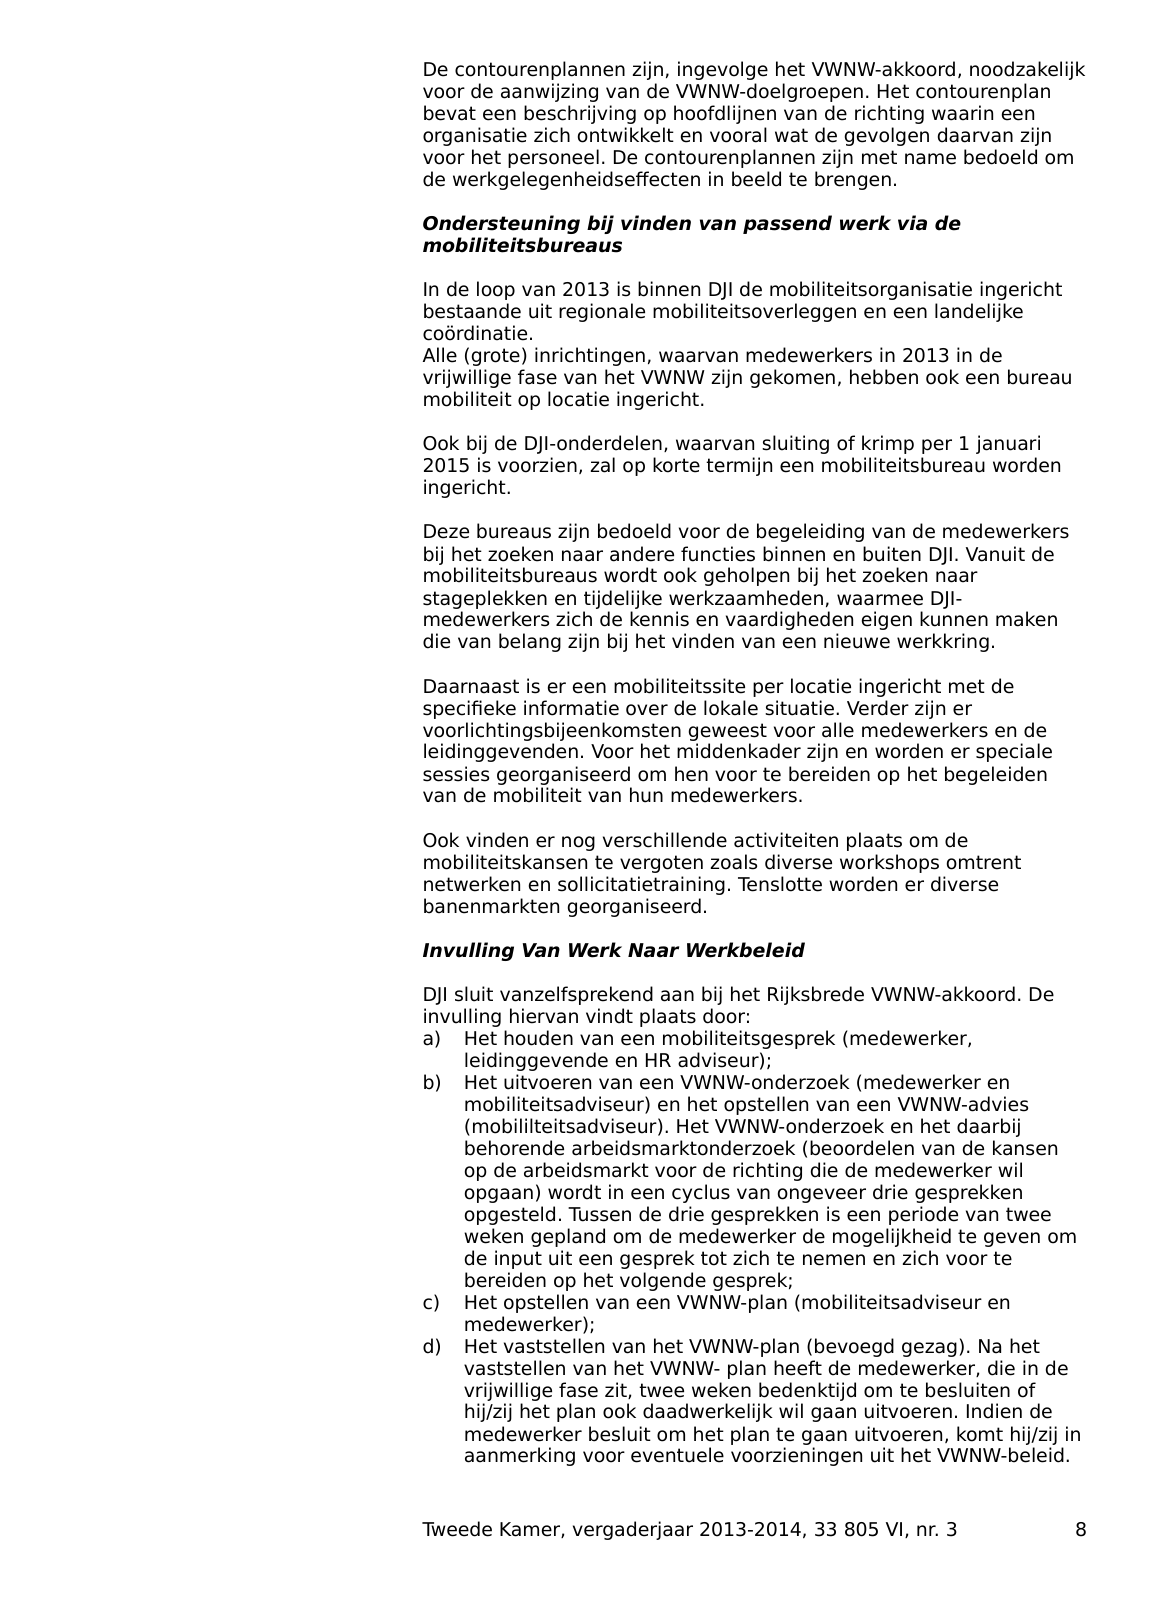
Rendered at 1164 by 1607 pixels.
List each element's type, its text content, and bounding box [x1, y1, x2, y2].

text Ook vinden er nog verschillende activiteiten plaats om de mobiliteitskansen te vergoten zoals diverse workshops omtrent netwerken en sollicitatietraining. Tenslotte worden er diverse banenmarkten georganiseerd. [422, 829, 1087, 917]
text c) Het opstellen van een VWNW-plan (mobiliteitsadviseur en medewerker); [422, 1292, 1087, 1336]
subtitle Invulling Van Werk Naar Werkbeleid [422, 940, 1087, 962]
text In de loop van 2013 is binnen DJI de mobiliteitsorganisatie ingericht bestaande uit regionale mobiliteitsoverleggen en een landelijke coördinatie. [422, 279, 1087, 345]
subtitle Ondersteuning bij vinden van passend werk via de mobiliteitsbureaus [422, 213, 1087, 257]
text Daarnaast is er een mobiliteitssite per locatie ingericht met de specifieke informatie over de lokale situatie. Verder zijn er voorlichtingsbijeenkomsten geweest voor alle medewerkers en de leidinggevenden. Voor het middenkader zijn en worden er speciale sessies georganiseerd om hen voor te bereiden op het begeleiden van de mobiliteit van hun medewerkers. [422, 676, 1087, 807]
text Deze bureaus zijn bedoeld voor de begeleiding van de medewerkers bij het zoeken naar andere functies binnen en buiten DJI. Vanuit de mobiliteitsbureaus wordt ook geholpen bij het zoeken naar stageplekken en tijdelijke werkzaamheden, waarmee DJI-medewerkers zich de kennis en vaardigheden eigen kunnen maken die van belang zijn bij het vinden van een nieuwe werkkring. [422, 521, 1087, 653]
text d) Het vaststellen van het VWNW-plan (bevoegd gezag). Na het vaststellen van het VWNW- plan heeft de medewerker, die in de vrijwillige fase zit, twee weken bedenktijd om te besluiten of hij/zij het plan ook daadwerkelijk wil gaan uitvoeren. Indien de medewerker besluit om het plan te gaan uitvoeren, komt hij/zij in aanmerking voor eventuele voorzieningen uit het VWNW-beleid. [422, 1336, 1087, 1467]
text DJI sluit vanzelfsprekend aan bij het Rijksbrede VWNW-akkoord. De invulling hiervan vindt plaats door: [422, 984, 1087, 1028]
text a) Het houden van een mobiliteitsgesprek (medewerker, leidinggevende en HR adviseur); [422, 1028, 1087, 1072]
text b) Het uitvoeren van een VWNW-onderzoek (medewerker en mobiliteitsadviseur) en het opstellen van een VWNW-advies (mobililteitsadviseur). Het VWNW-onderzoek en het daarbij behorende arbeidsmarktonderzoek (beoordelen van de kansen op de arbeidsmarkt voor de richting die de medewerker wil opgaan) wordt in een cyclus van ongeveer drie gesprekken opgesteld. Tussen de drie gesprekken is een periode van twee weken gepland om de medewerker de mogelijkheid te geven om de input uit een gesprek tot zich te nemen en zich voor te bereiden op het volgende gesprek; [422, 1072, 1087, 1292]
text Alle (grote) inrichtingen, waarvan medewerkers in 2013 in de vrijwillige fase van het VWNW zijn gekomen, hebben ook een bureau mobiliteit op locatie ingericht. [422, 345, 1087, 411]
text De contourenplannen zijn, ingevolge het VWNW-akkoord, noodzakelijk voor de aanwijzing van de VWNW-doelgroepen. Het contourenplan bevat een beschrijving op hoofdlijnen van de richting waarin een organisatie zich ontwikkelt en vooral wat de gevolgen daarvan zijn voor het personeel. De contourenplannen zijn met name bedoeld om de werkgelegenheidseffecten in beeld te brengen. [422, 59, 1087, 191]
text Ook bij de DJI-onderdelen, waarvan sluiting of krimp per 1 januari 2015 is voorzien, zal op korte termijn een mobiliteitsbureau worden ingericht. [422, 433, 1087, 499]
